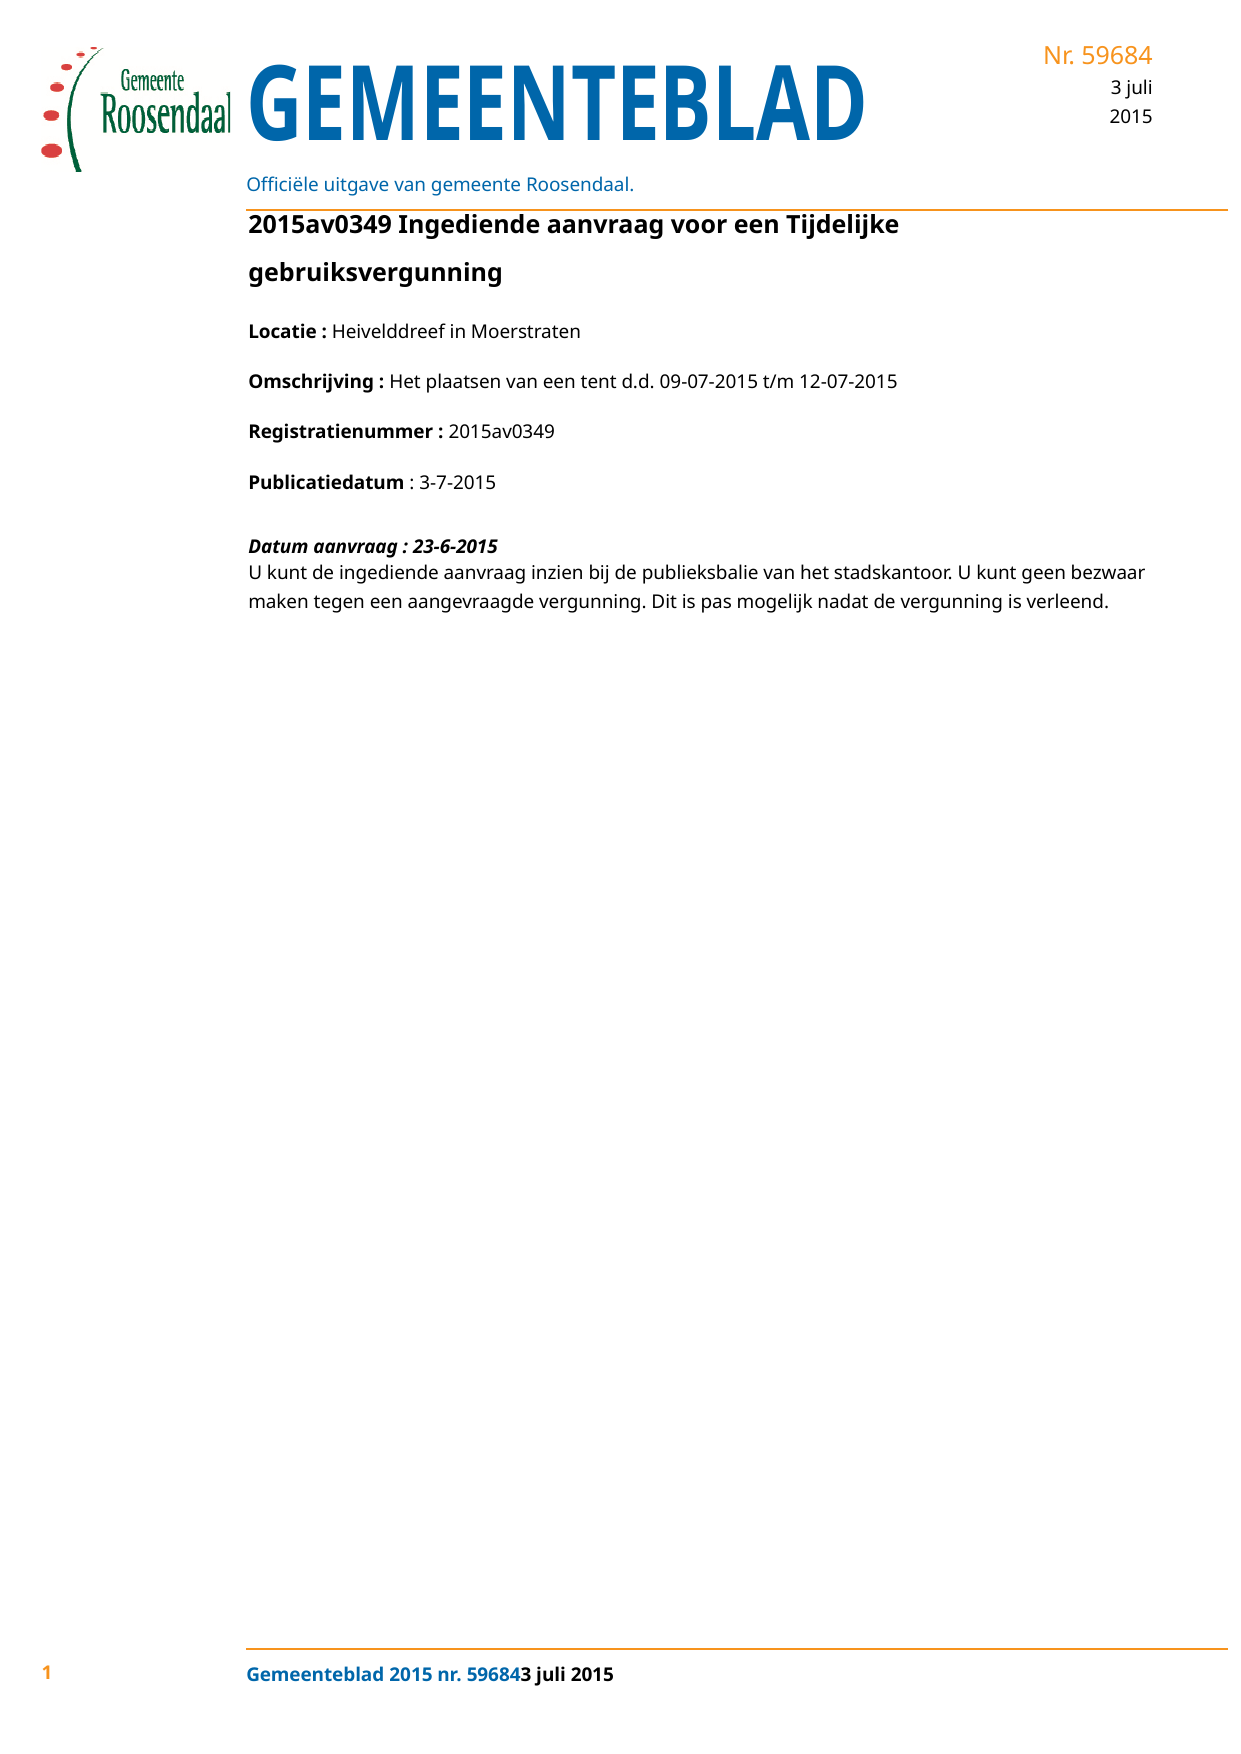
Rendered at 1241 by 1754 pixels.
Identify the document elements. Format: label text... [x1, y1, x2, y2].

text Datum aanvraag : 23-6-2015 [248, 533, 1152, 559]
text 2015av0349 Ingediende aanvraag voor een Tijdelijke gebruiksvergunning [248, 211, 1152, 288]
text Registratienummer : 2015av0349 [248, 419, 1152, 444]
picture [41, 47, 231, 172]
text Locatie : Heivelddreef in Moerstraten [248, 318, 1152, 344]
text Omschrijving : Het plaatsen van een tent d.d. 09-07-2015 t/m 12-07-2015 [248, 368, 1152, 394]
text U kunt de ingediende aanvraag inzien bij de publieksbalie van het stadskantoor. U kunt geen bezwaar maken tegen een aangevraagde vergunning. Dit is pas mogelijk nadat de vergunning is verleend. [248, 559, 1152, 614]
text Publicatiedatum : 3-7-2015 [248, 469, 1152, 495]
